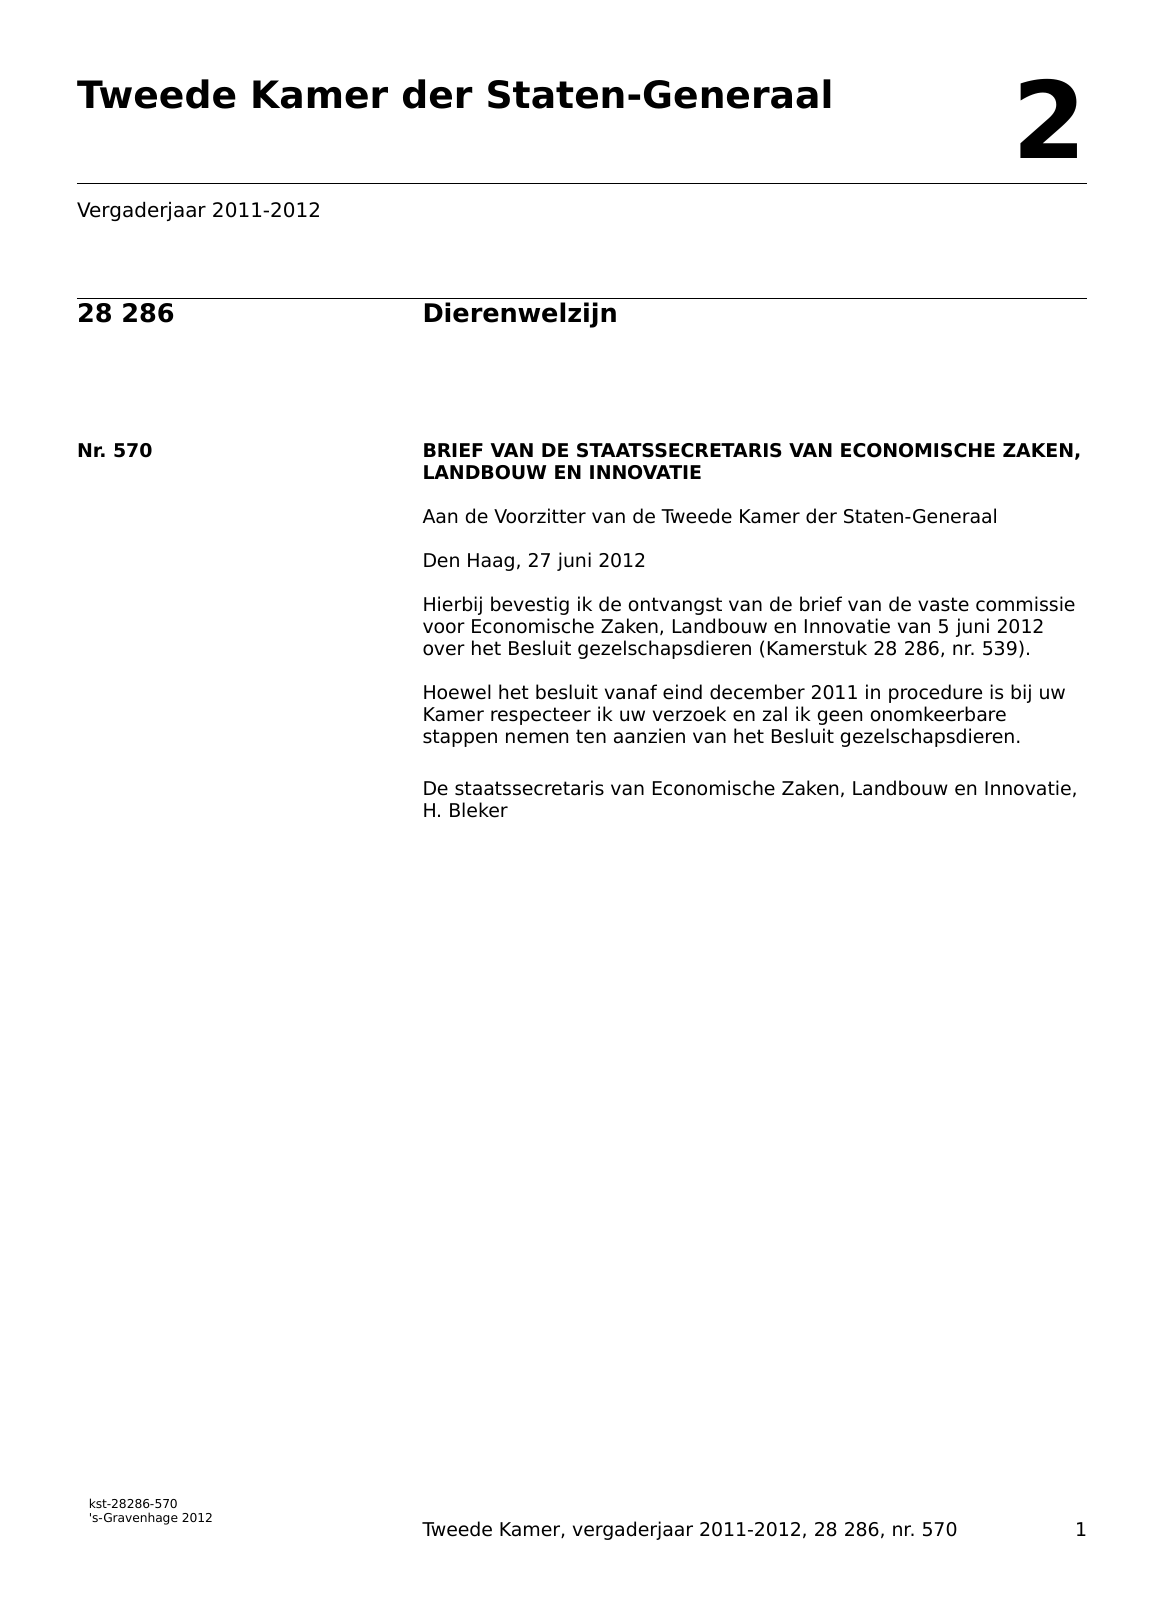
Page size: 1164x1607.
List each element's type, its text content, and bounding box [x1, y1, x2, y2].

text Hierbij bevestig ik de ontvangst van de brief van de vaste commissie voor Economische Zaken, Landbouw en Innovatie van 5 juni 2012 over het Besluit gezelschapsdieren (Kamerstuk 28 286, nr. 539). [422, 594, 1087, 660]
subtitle 28 286 Dierenwelzijn [77, 299, 1087, 329]
text kst-28286-570 [88, 1497, 323, 1511]
text Hoewel het besluit vanaf eind december 2011 in procedure is bij uw Kamer respecteer ik uw verzoek en zal ik geen onomkeerbare stappen nemen ten aanzien van het Besluit gezelschapsdieren. [422, 682, 1087, 748]
text De staatssecretaris van Economische Zaken, Landbouw en Innovatie, H. Bleker [422, 778, 1087, 822]
text Den Haag, 27 juni 2012 [422, 550, 1087, 572]
text 's-Gravenhage 2012 [88, 1511, 323, 1525]
table_header Tweede Kamer der Staten-Generaal [77, 59, 886, 183]
subtitle Nr. 570 BRIEF VAN DE STAATSSECRETARIS VAN ECONOMISCHE ZAKEN, LANDBOUW EN INNOVATIE [77, 440, 1087, 484]
table_header 2 [886, 59, 1087, 183]
text Aan de Voorzitter van de Tweede Kamer der Staten-Generaal [422, 506, 1087, 528]
table_cell Vergaderjaar 2011-2012 [77, 184, 1087, 298]
